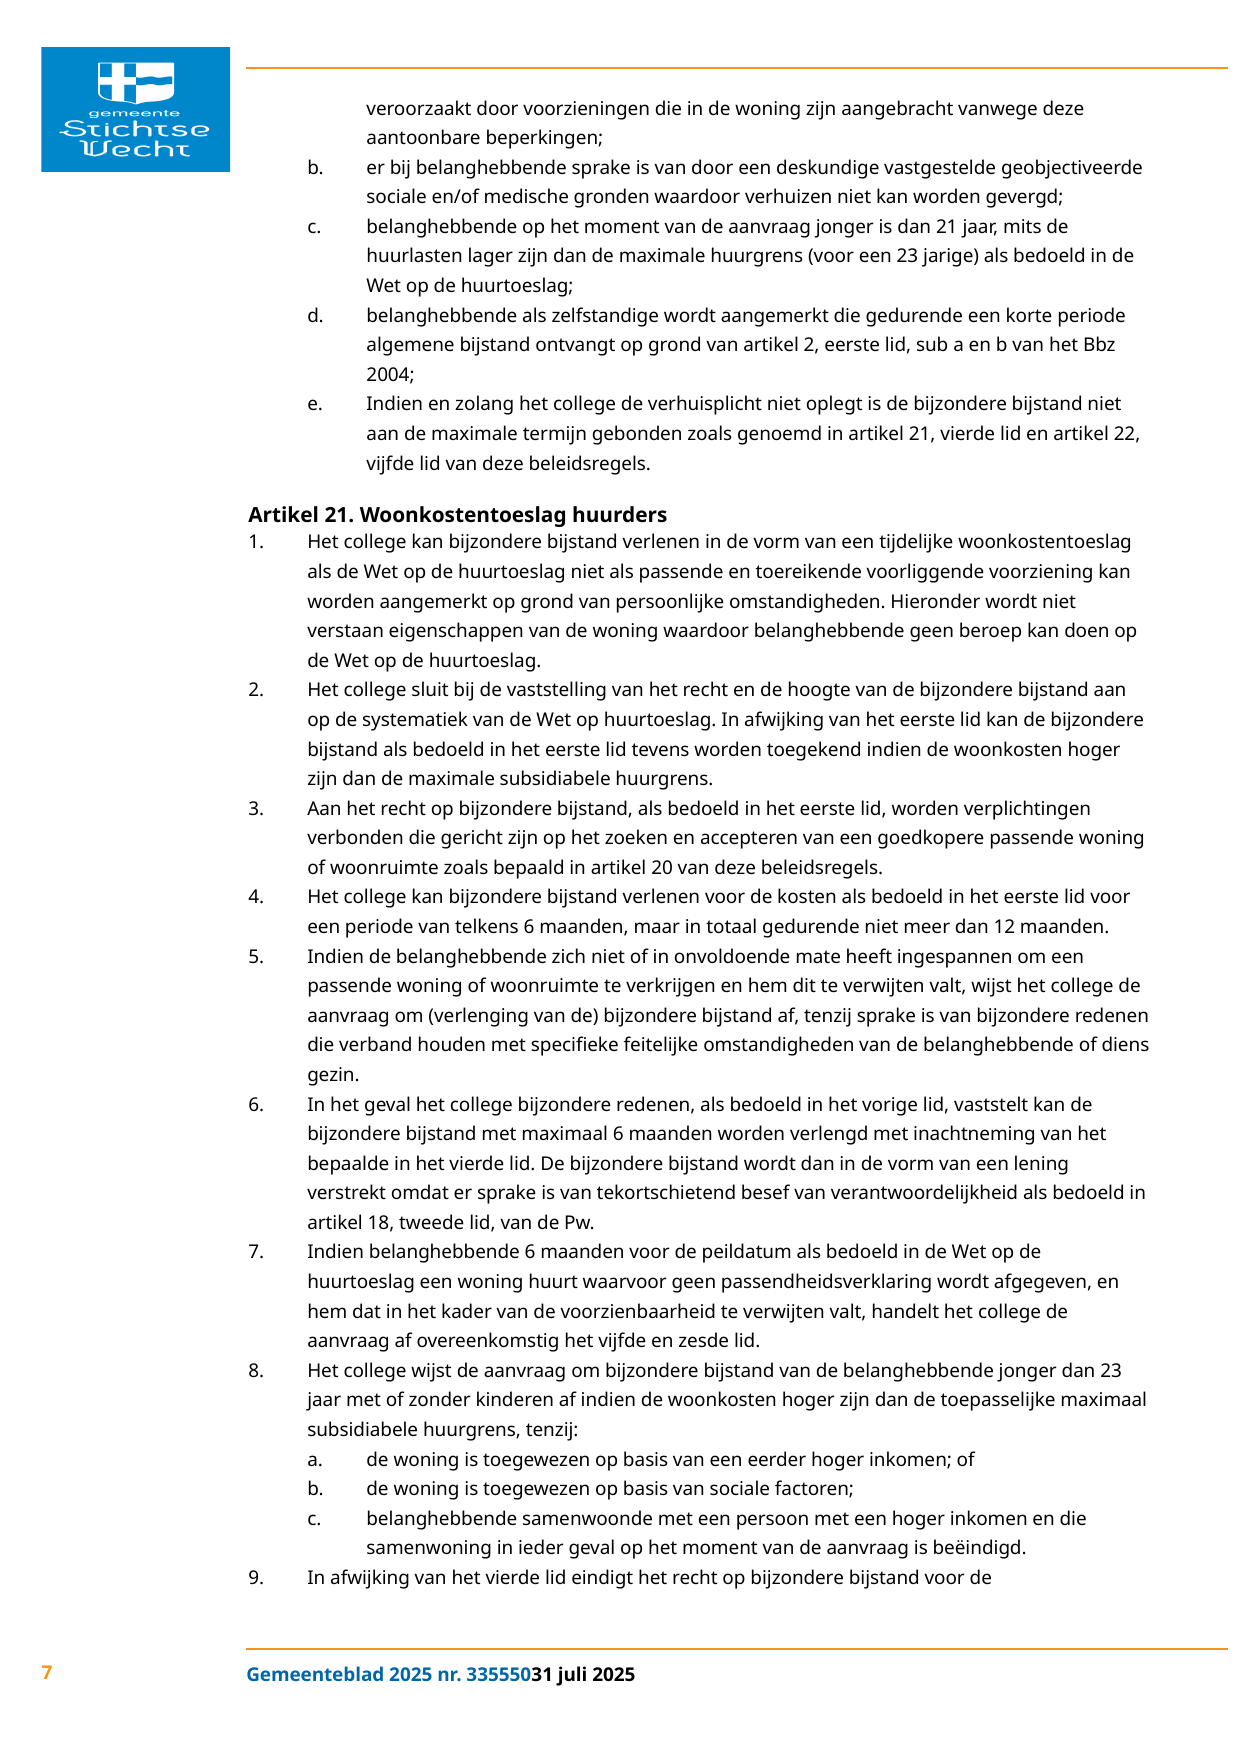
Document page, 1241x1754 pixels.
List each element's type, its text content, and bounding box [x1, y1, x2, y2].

list veroorzaakt door voorzieningen die in de woning zijn aangebracht vanwege deze aantoonbare beperkingen; [307, 95, 1152, 150]
text Artikel 21. Woonkostentoeslag huurders [248, 500, 1152, 529]
list Het college sluit bij de vaststelling van het recht en de hoogte van de bijzondere bijstand aan op de systematiek van de Wet op huurtoeslag. In afwijking van het eerste lid kan de bijzondere bijstand als bedoeld in het eerste lid tevens worden toegekend indien de woonkosten hoger zijn dan de maximale subsidiabele huurgrens. [248, 677, 1152, 791]
list Het college kan bijzondere bijstand verlenen voor de kosten als bedoeld in het eerste lid voor een periode van telkens 6 maanden, maar in totaal gedurende niet meer dan 12 maanden. [248, 884, 1152, 939]
list Aan het recht op bijzondere bijstand, als bedoeld in het eerste lid, worden verplichtingen verbonden die gericht zijn op het zoeken en accepteren van een goedkopere passende woning of woonruimte zoals bepaald in artikel 20 van deze beleidsregels. [248, 795, 1152, 880]
list Indien de belanghebbende zich niet of in onvoldoende mate heeft ingespannen om een passende woning of woonruimte te verkrijgen en hem dit te verwijten valt, wijst het college de aanvraag om (verlenging van de) bijzondere bijstand af, tenzij sprake is van bijzondere redenen die verband houden met specifieke feitelijke omstandigheden van de belanghebbende of diens gezin. [248, 943, 1152, 1087]
list belanghebbende samenwoonde met een persoon met een hoger inkomen en die samenwoning in ieder geval op het moment van de aanvraag is beëindigd. [307, 1505, 1152, 1560]
list de woning is toegewezen op basis van sociale factoren; [307, 1475, 1152, 1501]
picture [99, 63, 135, 101]
list er bij belanghebbende sprake is van door een deskundige vastgestelde geobjectiveerde sociale en/of medische gronden waardoor verhuizen niet kan worden gevergd; [307, 154, 1152, 209]
list Het college kan bijzondere bijstand verlenen in de vorm van een tijdelijke woonkostentoeslag als de Wet op de huurtoeslag niet als passende en toereikende voorliggende voorziening kan worden aangemerkt op grond van persoonlijke omstandigheden. Hieronder wordt niet verstaan eigenschappen van de woning waardoor belanghebbende geen beroep kan doen op de Wet op de huurtoeslag. [248, 529, 1152, 673]
list Indien en zolang het college de verhuisplicht niet oplegt is de bijzondere bijstand niet aan de maximale termijn gebonden zoals genoemd in artikel 21, vierde lid en artikel 22, vijfde lid van deze beleidsregels. [307, 391, 1152, 476]
list Het college wijst de aanvraag om bijzondere bijstand van de belanghebbende jonger dan 23 jaar met of zonder kinderen af indien de woonkosten hoger zijn dan de toepasselijke maximaal subsidiabele huurgrens, tenzij: [248, 1357, 1152, 1442]
list belanghebbende op het moment van de aanvraag jonger is dan 21 jaar, mits de huurlasten lager zijn dan de maximale huurgrens (voor een 23 jarige) als bedoeld in de Wet op de huurtoeslag; [307, 213, 1152, 298]
list In het geval het college bijzondere redenen, als bedoeld in het vorige lid, vaststelt kan de bijzondere bijstand met maximaal 6 maanden worden verlengd met inachtneming van het bepaalde in het vierde lid. De bijzondere bijstand wordt dan in de vorm van een lening verstrekt omdat er sprake is van tekortschietend besef van verantwoordelijkheid als bedoeld in artikel 18, tweede lid, van de Pw. [248, 1091, 1152, 1235]
list de woning is toegewezen op basis van een eerder hoger inkomen; of [307, 1446, 1152, 1471]
list Indien belanghebbende 6 maanden voor de peildatum als bedoeld in de Wet op de huurtoeslag een woning huurt waarvoor geen passendheidsverklaring wordt afgegeven, en hem dat in het kader van de voorzienbaarheid te verwijten valt, handelt het college de aanvraag af overeenkomstig het vijfde en zesde lid. [248, 1239, 1152, 1353]
list In afwijking van het vierde lid eindigt het recht op bijzondere bijstand voor de [248, 1564, 1152, 1590]
list belanghebbende als zelfstandige wordt aangemerkt die gedurende een korte periode algemene bijstand ontvangt op grond van artikel 2, eerste lid, sub a en b van het Bbz 2004; [307, 302, 1152, 387]
picture [137, 63, 174, 103]
